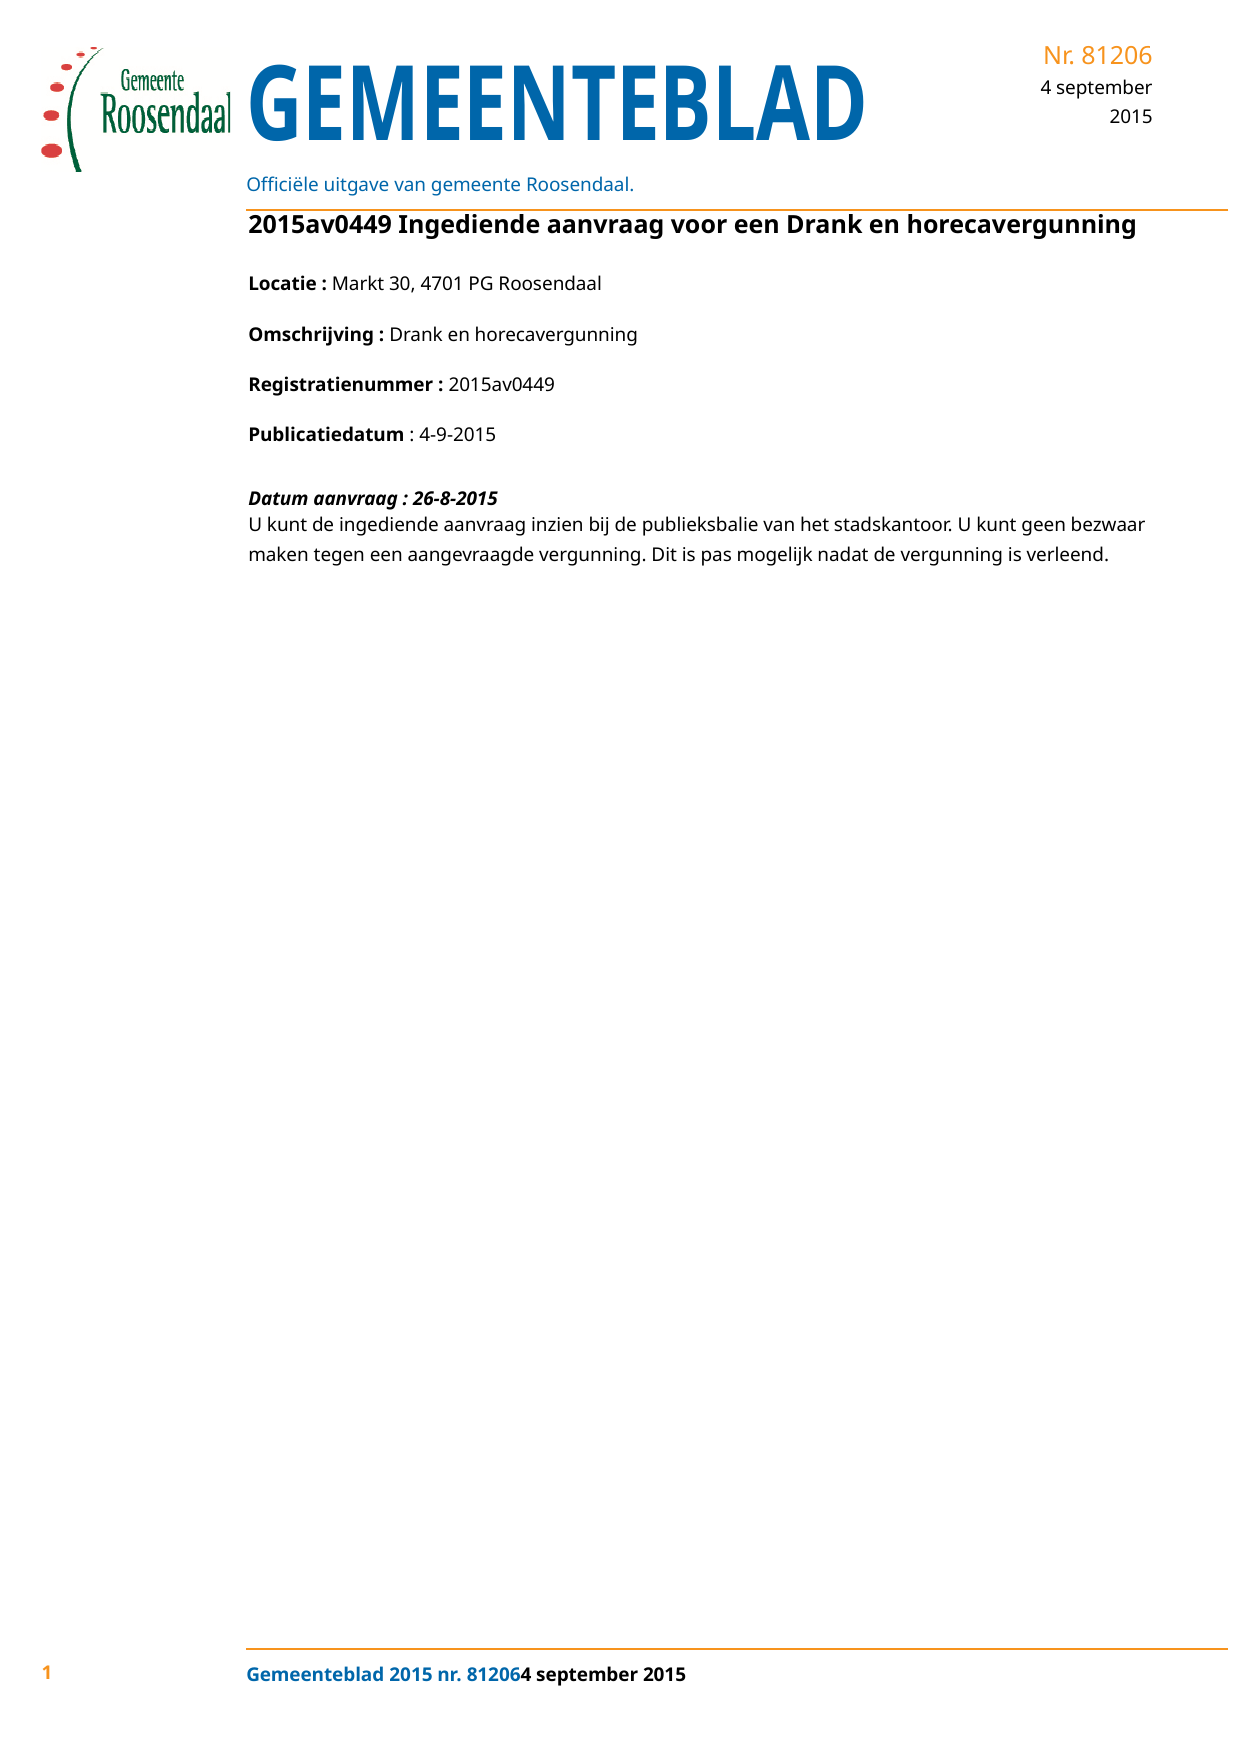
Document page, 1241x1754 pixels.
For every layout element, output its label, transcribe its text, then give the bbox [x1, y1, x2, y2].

picture [41, 47, 231, 172]
text Registratienummer : 2015av0449 [248, 371, 1152, 397]
text U kunt de ingediende aanvraag inzien bij de publieksbalie van het stadskantoor. U kunt geen bezwaar maken tegen een aangevraagde vergunning. Dit is pas mogelijk nadat de vergunning is verleend. [248, 511, 1152, 567]
text Publicatiedatum : 4-9-2015 [248, 422, 1152, 447]
text Datum aanvraag : 26-8-2015 [248, 486, 1152, 511]
text Omschrijving : Drank en horecavergunning [248, 321, 1152, 346]
text Locatie : Markt 30, 4701 PG Roosendaal [248, 270, 1152, 296]
text 2015av0449 Ingediende aanvraag voor een Drank en horecavergunning [248, 211, 1152, 241]
